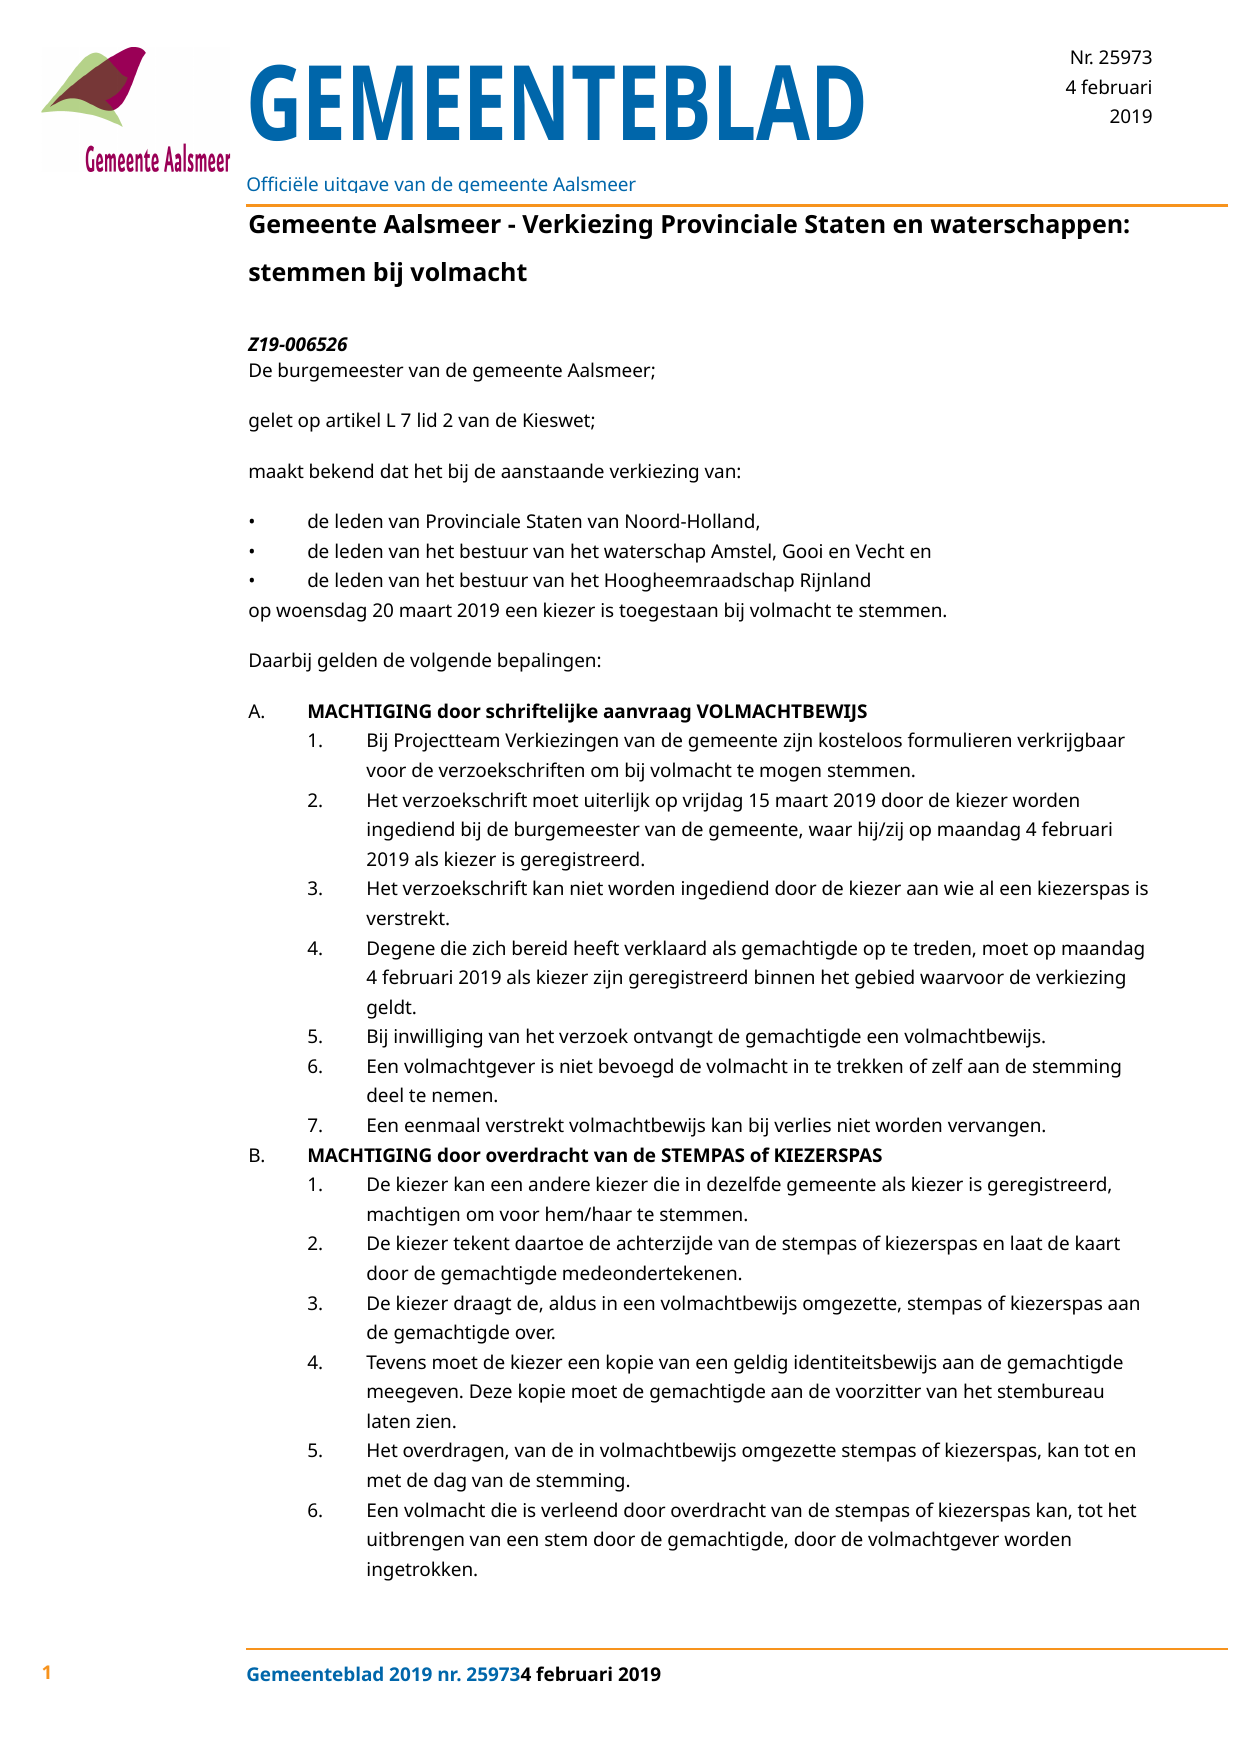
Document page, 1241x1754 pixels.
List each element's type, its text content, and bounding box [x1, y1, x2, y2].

text op woensdag 20 maart 2019 een kiezer is toegestaan bij volmacht te stemmen. [248, 597, 1152, 623]
list de leden van het bestuur van het Hoogheemraadschap Rijnland [248, 568, 1152, 593]
list MACHTIGING door schriftelijke aanvraag VOLMACHTBEWIJS [248, 698, 1152, 724]
text maakt bekend dat het bij de aanstaande verkiezing van: [248, 458, 1152, 484]
text Z19-006526 [248, 331, 1152, 357]
list de leden van Provinciale Staten van Noord-Holland, [248, 508, 1152, 534]
list De kiezer tekent daartoe de achterzijde van de stempas of kiezerspas en laat de kaart door de gemachtigde medeondertekenen. [307, 1231, 1152, 1286]
list Tevens moet de kiezer een kopie van een geldig identiteitsbewijs aan de gemachtigde meegeven. Deze kopie moet de gemachtigde aan de voorzitter van het stembureau laten zien. [307, 1349, 1152, 1434]
text De burgemeester van de gemeente Aalsmeer; [248, 357, 1152, 383]
list De kiezer draagt de, aldus in een volmachtbewijs omgezette, stempas of kiezerspas aan de gemachtigde over. [307, 1290, 1152, 1345]
list Het overdragen, van de in volmachtbewijs omgezette stempas of kiezerspas, kan tot en met de dag van de stemming. [307, 1438, 1152, 1493]
list Bij Projectteam Verkiezingen van de gemeente zijn kosteloos formulieren verkrijgbaar voor de verzoekschriften om bij volmacht te mogen stemmen. [307, 728, 1152, 783]
list de leden van het bestuur van het waterschap Amstel, Gooi en Vecht en [248, 538, 1152, 564]
list Bij inwilliging van het verzoek ontvangt de gemachtigde een volmachtbewijs. [307, 1023, 1152, 1049]
text Gemeente Aalsmeer - Verkiezing Provinciale Staten en waterschappen: stemmen bij volmacht [248, 207, 1152, 288]
list De kiezer kan een andere kiezer die in dezelfde gemeente als kiezer is geregistreerd, machtigen om voor hem/haar te stemmen. [307, 1171, 1152, 1227]
list Een volmachtgever is niet bevoegd de volmacht in te trekken of zelf aan de stemming deel te nemen. [307, 1053, 1152, 1108]
list Het verzoekschrift kan niet worden ingediend door de kiezer aan wie al een kiezerspas is verstrekt. [307, 876, 1152, 931]
list Degene die zich bereid heeft verklaard als gemachtigde op te treden, moet op maandag 4 februari 2019 als kiezer zijn geregistreerd binnen het gebied waarvoor de verkiezing geldt. [307, 935, 1152, 1019]
list MACHTIGING door overdracht van de STEMPAS of KIEZERSPAS [248, 1142, 1152, 1167]
picture [41, 47, 231, 172]
list Een eenmaal verstrekt volmachtbewijs kan bij verlies niet worden vervangen. [307, 1112, 1152, 1138]
list Een volmacht die is verleend door overdracht van de stempas of kiezerspas kan, tot het uitbrengen van een stem door de gemachtigde, door de volmachtgever worden ingetrokken. [307, 1497, 1152, 1582]
list Het verzoekschrift moet uiterlijk op vrijdag 15 maart 2019 door de kiezer worden ingediend bij de burgemeester van de gemeente, waar hij/zij op maandag 4 februari 2019 als kiezer is geregistreerd. [307, 787, 1152, 872]
text Daarbij gelden de volgende bepalingen: [248, 648, 1152, 673]
text gelet op artikel L 7 lid 2 van de Kieswet; [248, 408, 1152, 433]
